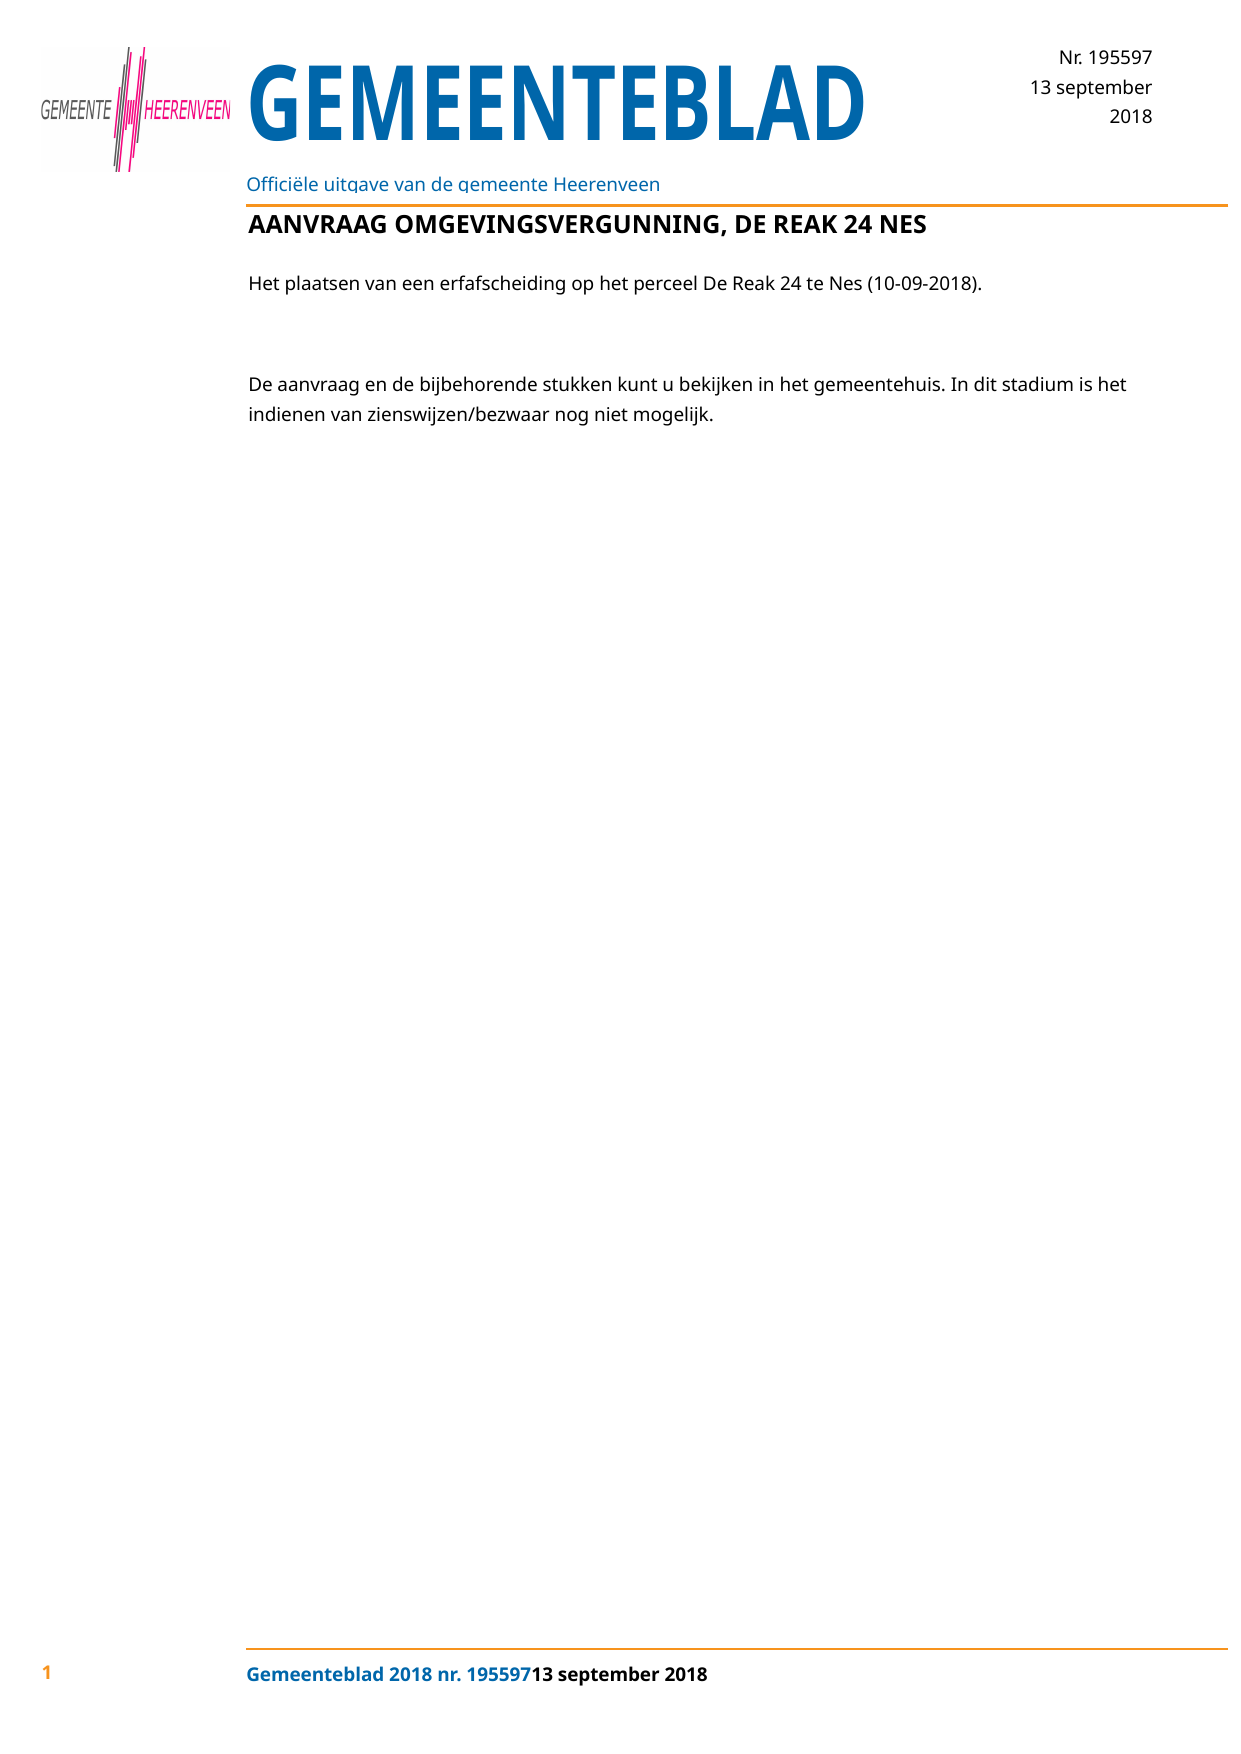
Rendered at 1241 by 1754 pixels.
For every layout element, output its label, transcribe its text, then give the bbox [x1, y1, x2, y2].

text De aanvraag en de bijbehorende stukken kunt u bekijken in het gemeentehuis. In dit stadium is het indienen van zienswijzen/bezwaar nog niet mogelijk. [248, 371, 1152, 426]
picture [41, 47, 231, 172]
text Het plaatsen van een erfafscheiding op het perceel De Reak 24 te Nes (10-09-2018). [248, 270, 1152, 296]
text AANVRAAG OMGEVINGSVERGUNNING, DE REAK 24 NES [248, 207, 1152, 241]
